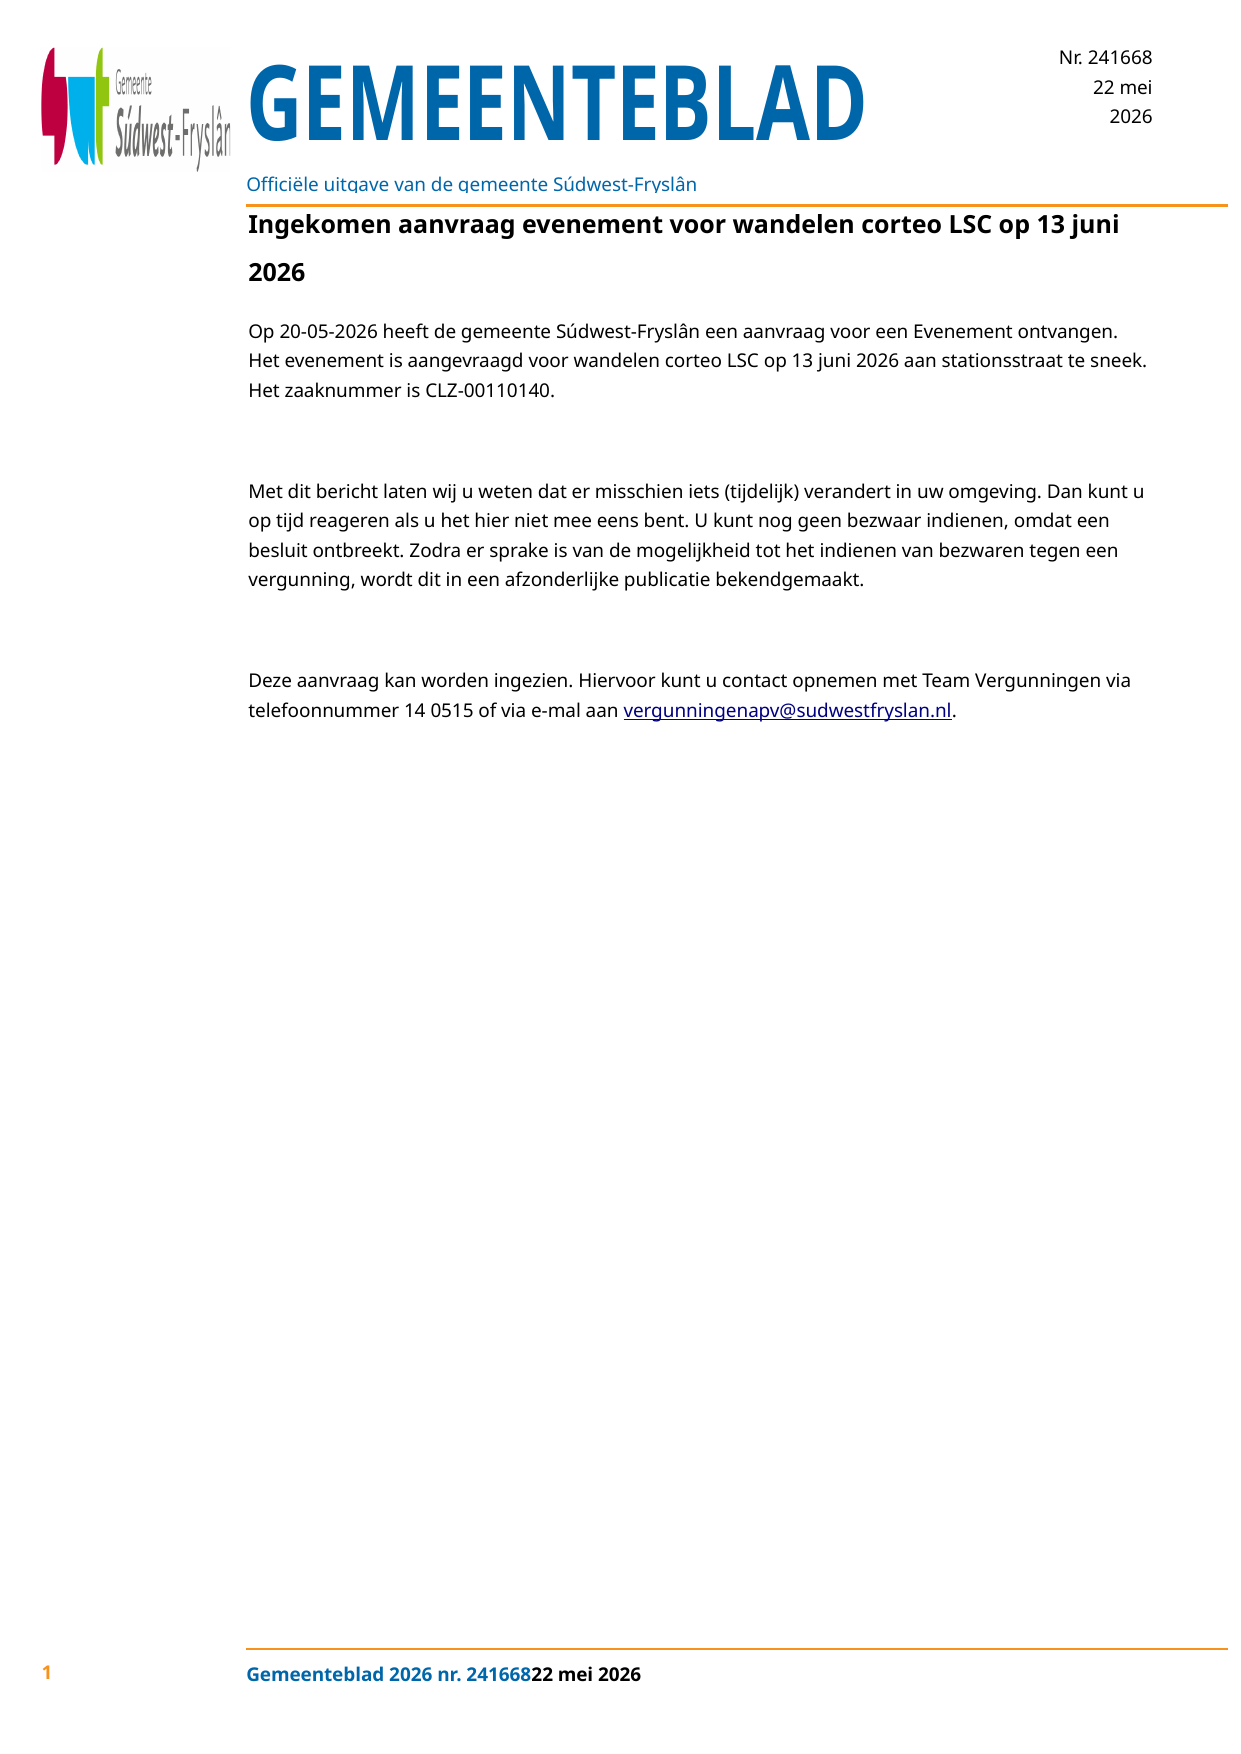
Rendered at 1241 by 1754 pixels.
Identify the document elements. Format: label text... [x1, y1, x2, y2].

text Met dit bericht laten wij u weten dat er misschien iets (tijdelijk) verandert in uw omgeving. Dan kunt u op tijd reageren als u het hier niet mee eens bent. U kunt nog geen bezwaar indienen, omdat een besluit ontbreekt. Zodra er sprake is van de mogelijkheid tot het indienen van bezwaren tegen een vergunning, wordt dit in een afzonderlijke publicatie bekendgemaakt. [248, 478, 1152, 592]
text Op 20-05-2026 heeft de gemeente Súdwest-Fryslân een aanvraag voor een Evenement ontvangen. Het evenement is aangevraagd voor wandelen corteo LSC op 13 juni 2026 aan stationsstraat te sneek. Het zaaknummer is CLZ-00110140. [248, 318, 1152, 403]
text Deze aanvraag kan worden ingezien. Hiervoor kunt u contact opnemen met Team Vergunningen via telefoonnummer 14 0515 of via e-mal aan vergunningenapv@sudwestfryslan.nl. [248, 667, 1152, 723]
text Ingekomen aanvraag evenement voor wandelen corteo LSC op 13 juni 2026 [248, 207, 1152, 288]
picture [41, 47, 231, 172]
